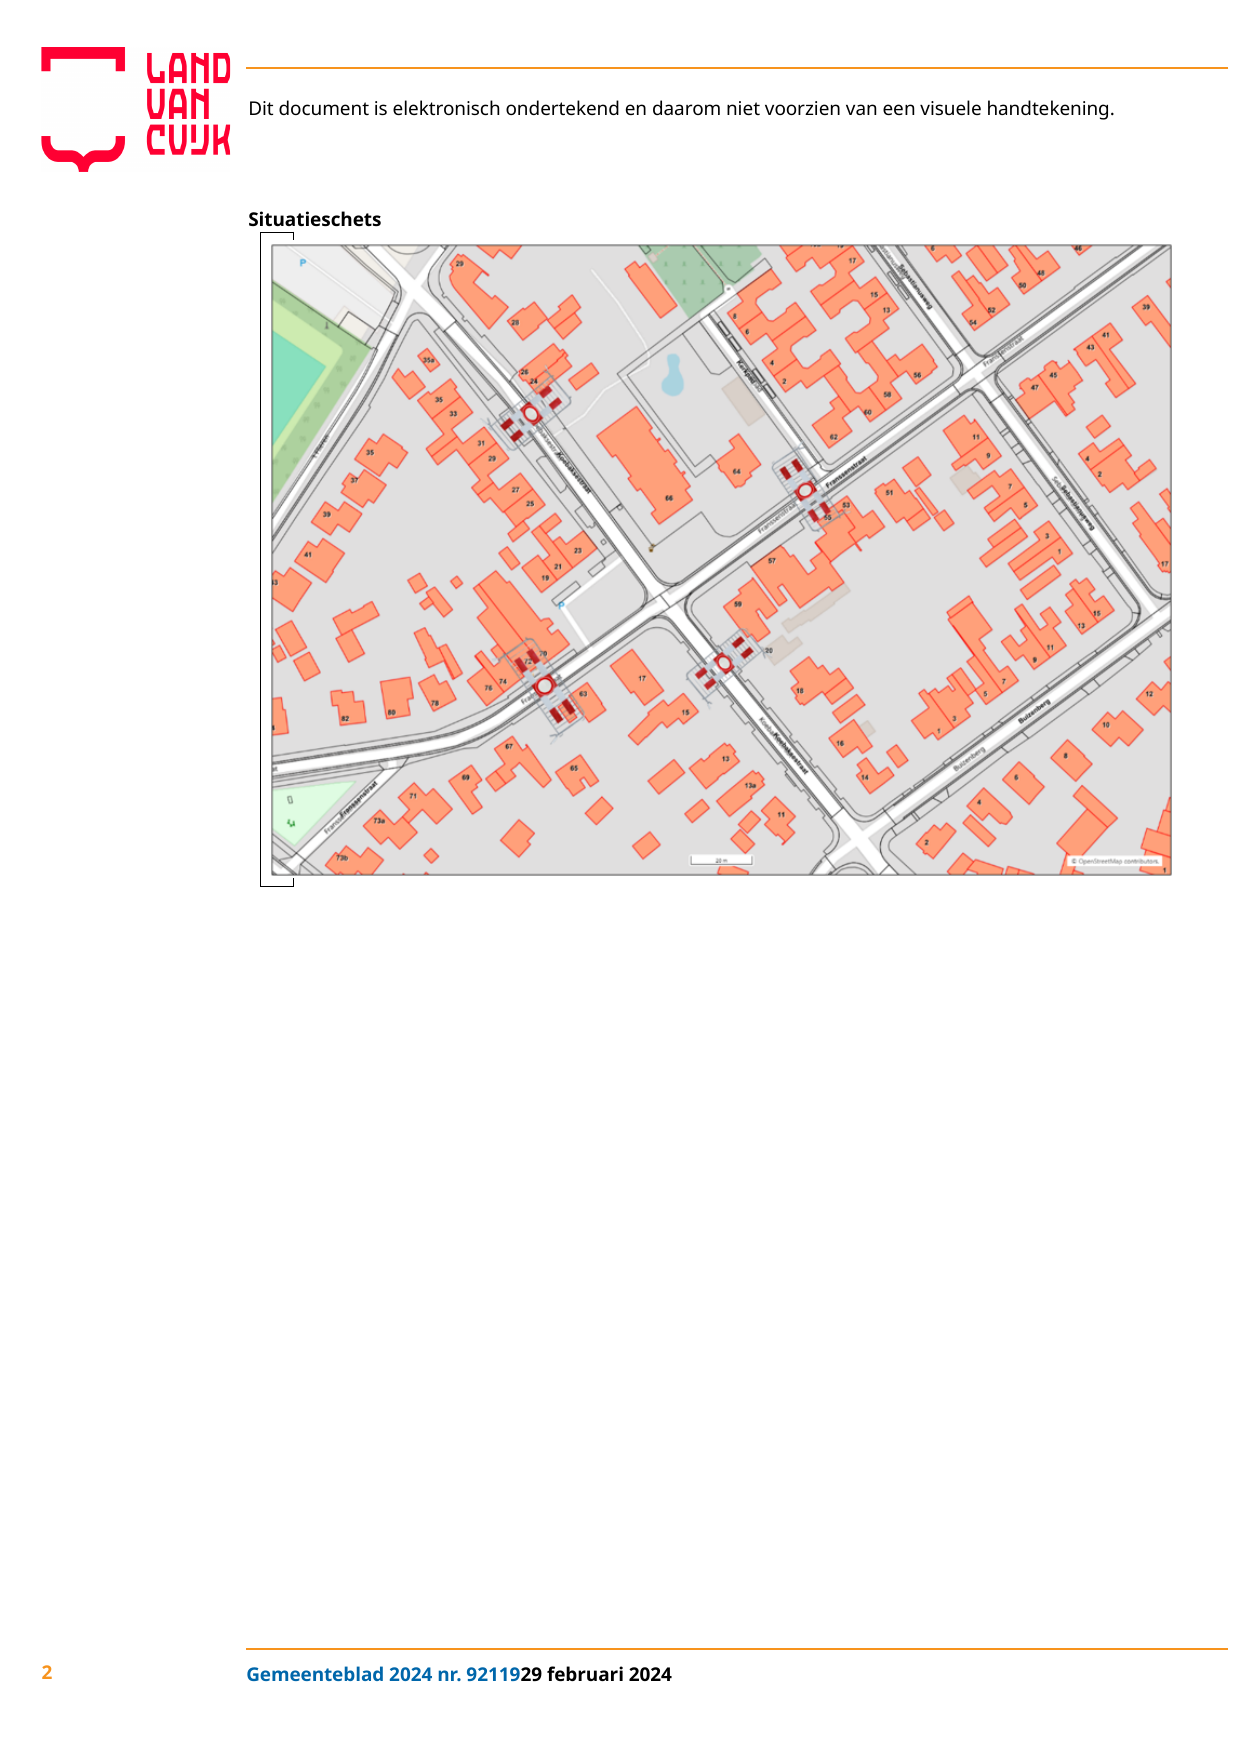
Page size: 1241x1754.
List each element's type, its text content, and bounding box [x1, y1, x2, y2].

picture [41, 47, 231, 172]
text Situatieschets [248, 211, 1152, 231]
picture [268, 240, 1173, 878]
text Dit document is elektronisch ondertekend en daarom niet voorzien van een visuele handtekening. [248, 95, 1152, 121]
